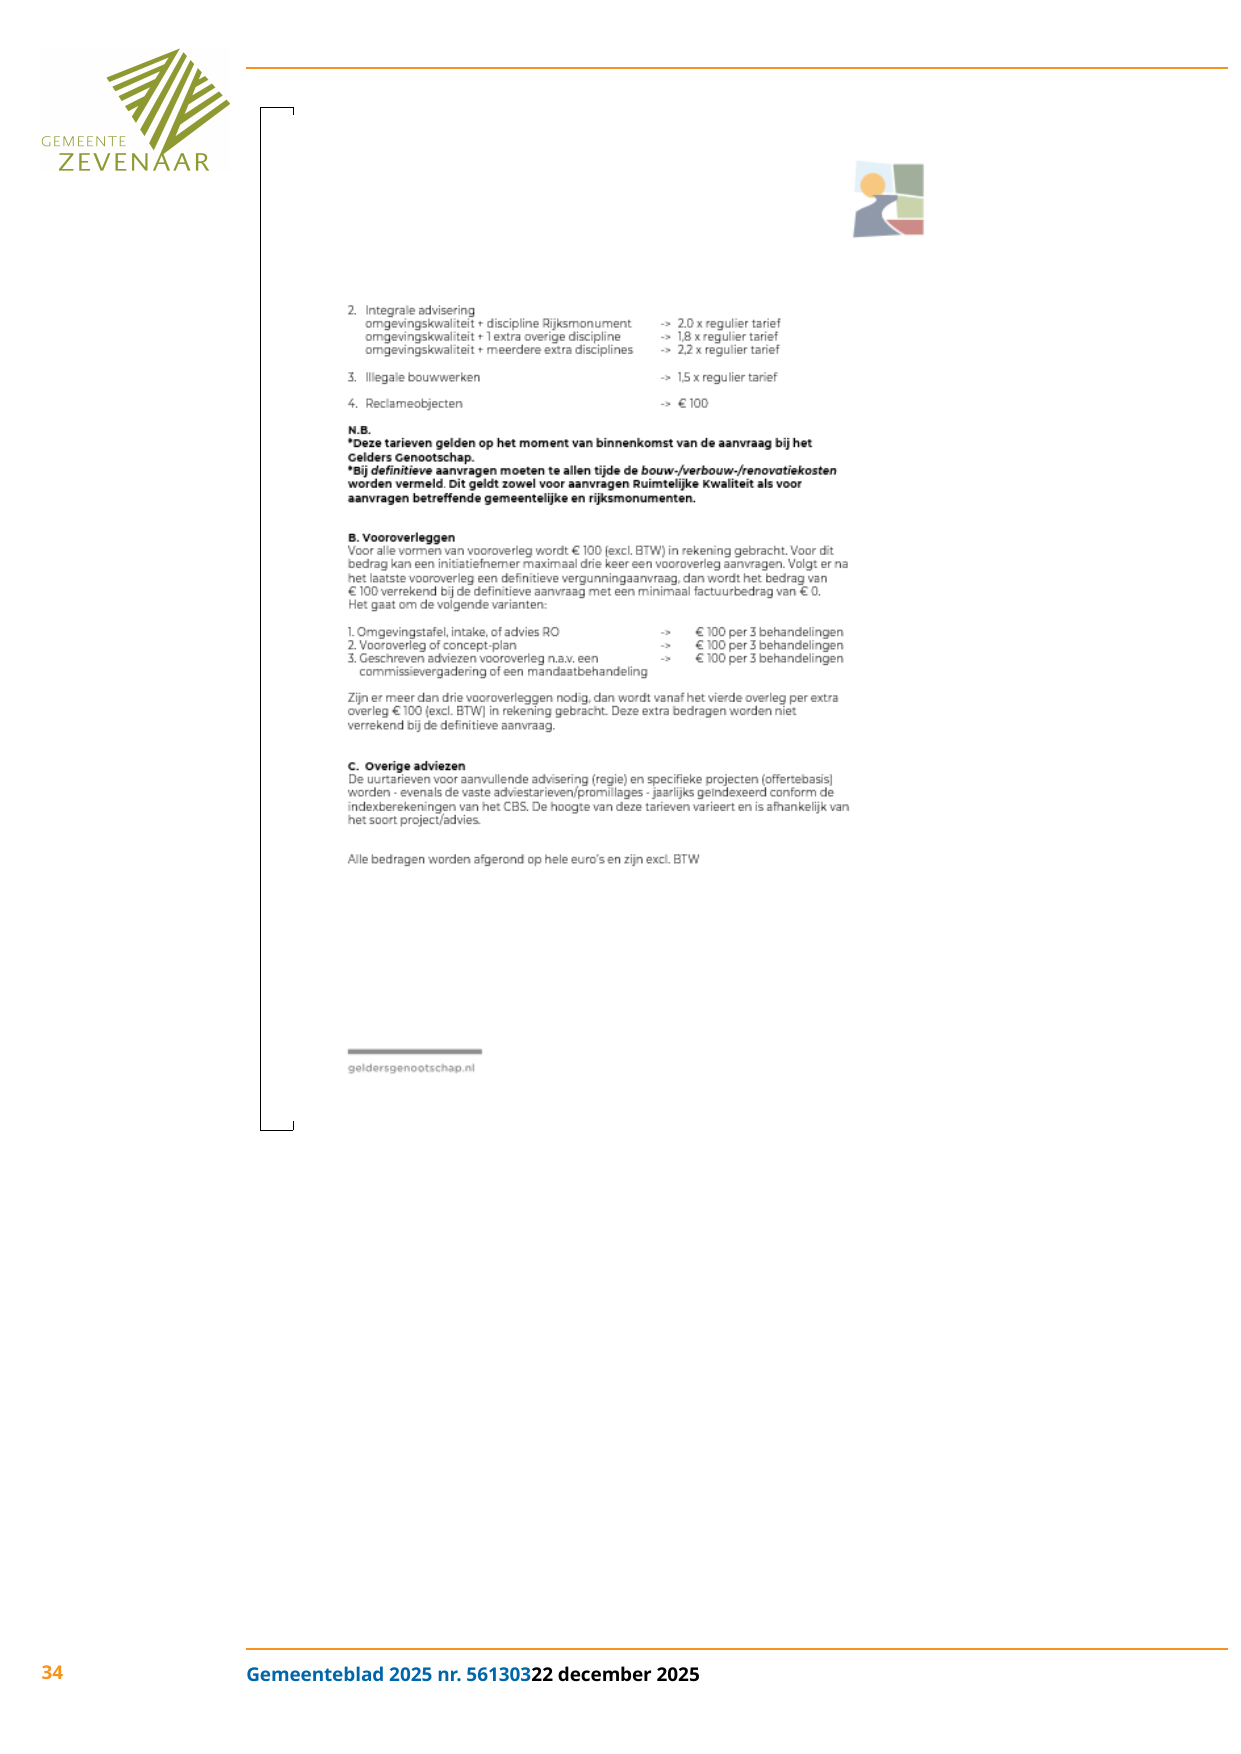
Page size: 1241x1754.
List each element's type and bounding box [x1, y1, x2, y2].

picture [268, 115, 978, 1121]
picture [41, 47, 231, 172]
